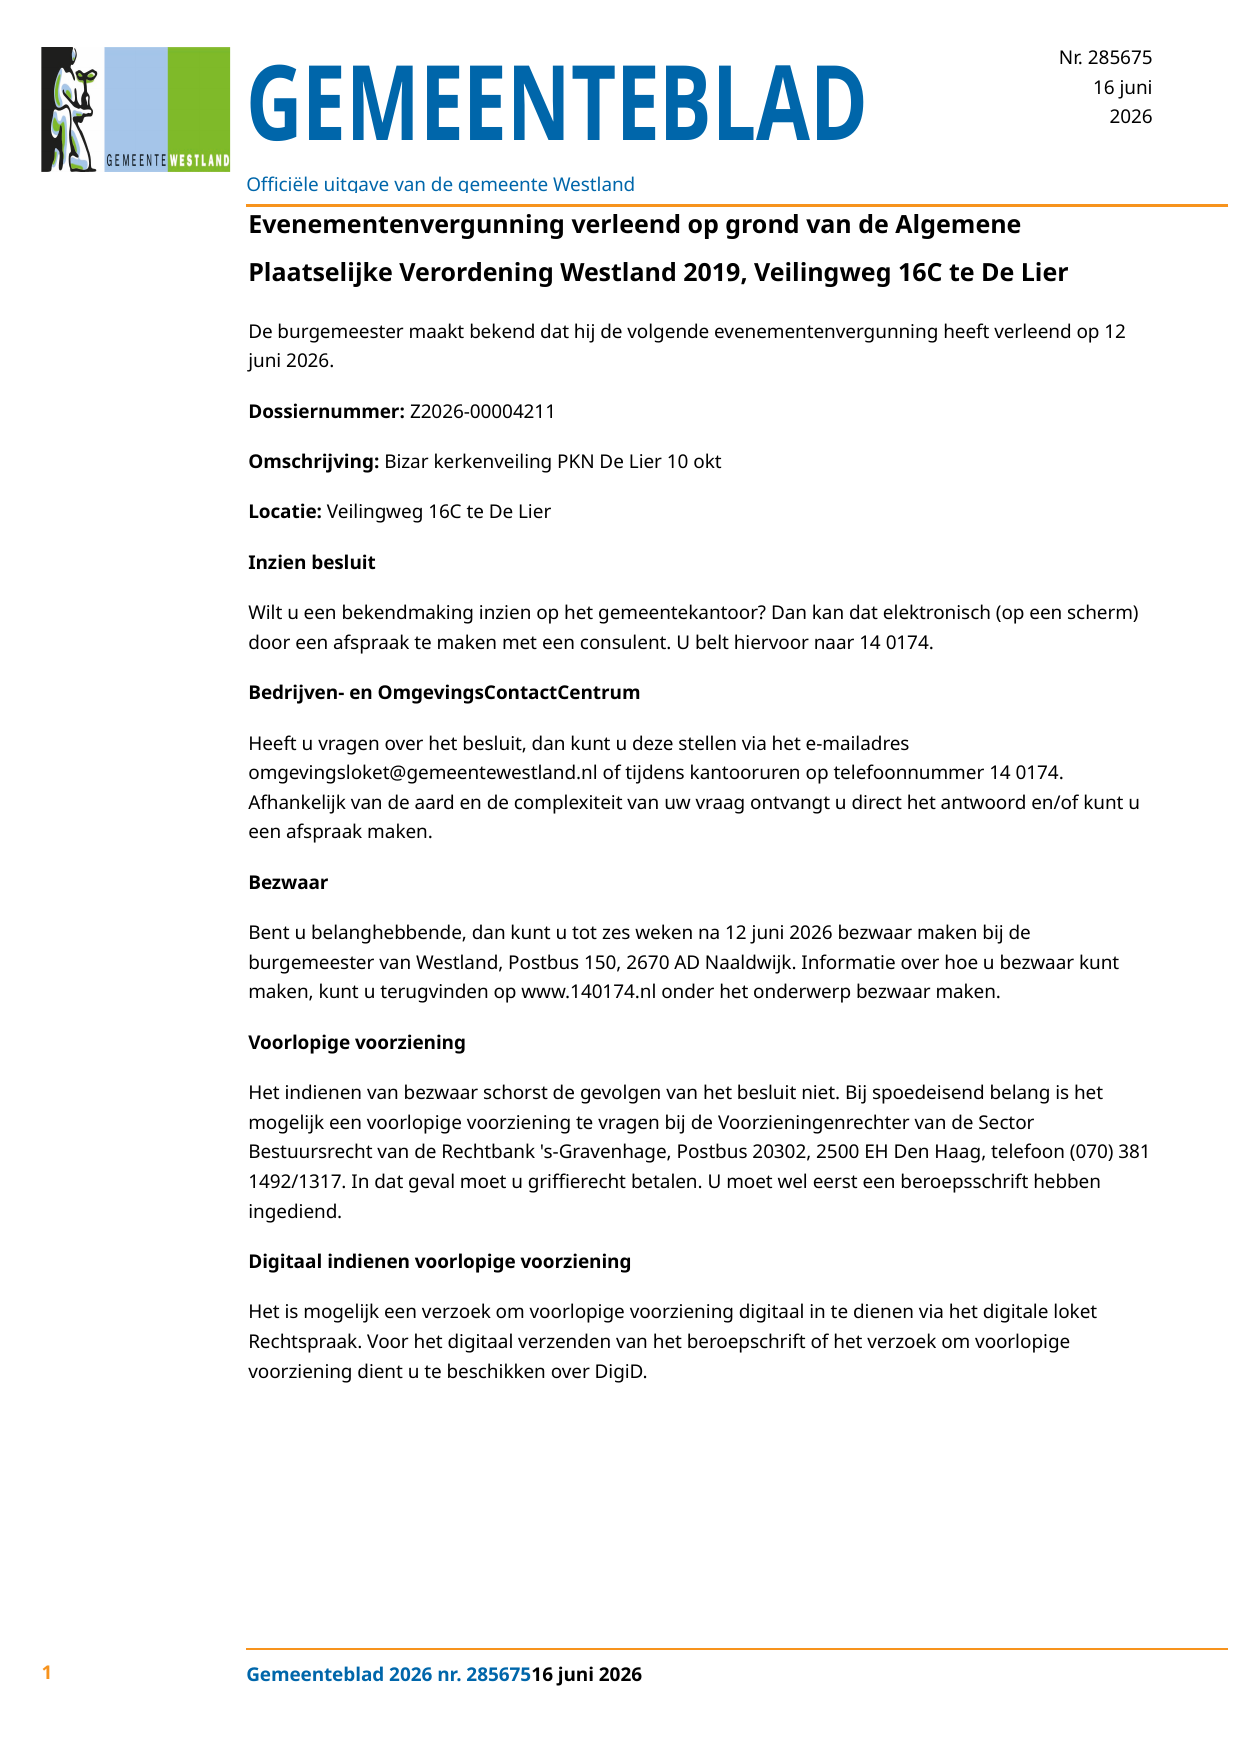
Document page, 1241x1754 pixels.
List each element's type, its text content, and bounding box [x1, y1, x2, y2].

text Locatie: Veilingweg 16C te De Lier [248, 499, 1152, 524]
text Heeft u vragen over het besluit, dan kunt u deze stellen via het e-mailadres omgevingsloket@gemeentewestland.nl of tijdens kantooruren op telefoonnummer 14 0174. Afhankelijk van de aard en de complexiteit van uw vraag ontvangt u direct het antwoord en/of kunt u een afspraak maken. [248, 730, 1152, 844]
picture [41, 47, 231, 172]
text Het is mogelijk een verzoek om voorlopige voorziening digitaal in te dienen via het digitale loket Rechtspraak. Voor het digitaal verzenden van het beroepschrift of het verzoek om voorlopige voorziening dient u te beschikken over DigiD. [248, 1299, 1152, 1384]
text Bezwaar [248, 869, 1152, 895]
text Wilt u een bekendmaking inzien op het gemeentekantoor? Dan kan dat elektronisch (op een scherm) door een afspraak te maken met een consulent. U belt hiervoor naar 14 0174. [248, 599, 1152, 655]
text Bent u belanghebbende, dan kunt u tot zes weken na 12 juni 2026 bezwaar maken bij de burgemeester van Westland, Postbus 150, 2670 AD Naaldwijk. Informatie over hoe u bezwaar kunt maken, kunt u terugvinden op www.140174.nl onder het onderwerp bezwaar maken. [248, 919, 1152, 1004]
text Omschrijving: Bizar kerkenveiling PKN De Lier 10 okt [248, 448, 1152, 474]
text Het indienen van bezwaar schorst de gevolgen van het besluit niet. Bij spoedeisend belang is het mogelijk een voorlopige voorziening te vragen bij de Voorzieningenrechter van de Sector Bestuursrecht van de Rechtbank 's-Gravenhage, Postbus 20302, 2500 EH Den Haag, telefoon (070) 381 1492/1317. In dat geval moet u griffierecht betalen. U moet wel eerst een beroepsschrift hebben ingediend. [248, 1079, 1152, 1224]
text Bedrijven- en OmgevingsContactCentrum [248, 679, 1152, 705]
text Evenementenvergunning verleend op grond van de Algemene Plaatselijke Verordening Westland 2019, Veilingweg 16C te De Lier [248, 207, 1152, 288]
text Inzien besluit [248, 549, 1152, 575]
text Digitaal indienen voorlopige voorziening [248, 1248, 1152, 1274]
text Voorlopige voorziening [248, 1029, 1152, 1055]
text De burgemeester maakt bekend dat hij de volgende evenementenvergunning heeft verleend op 12 juni 2026. [248, 318, 1152, 373]
text Dossiernummer: Z2026-00004211 [248, 398, 1152, 424]
